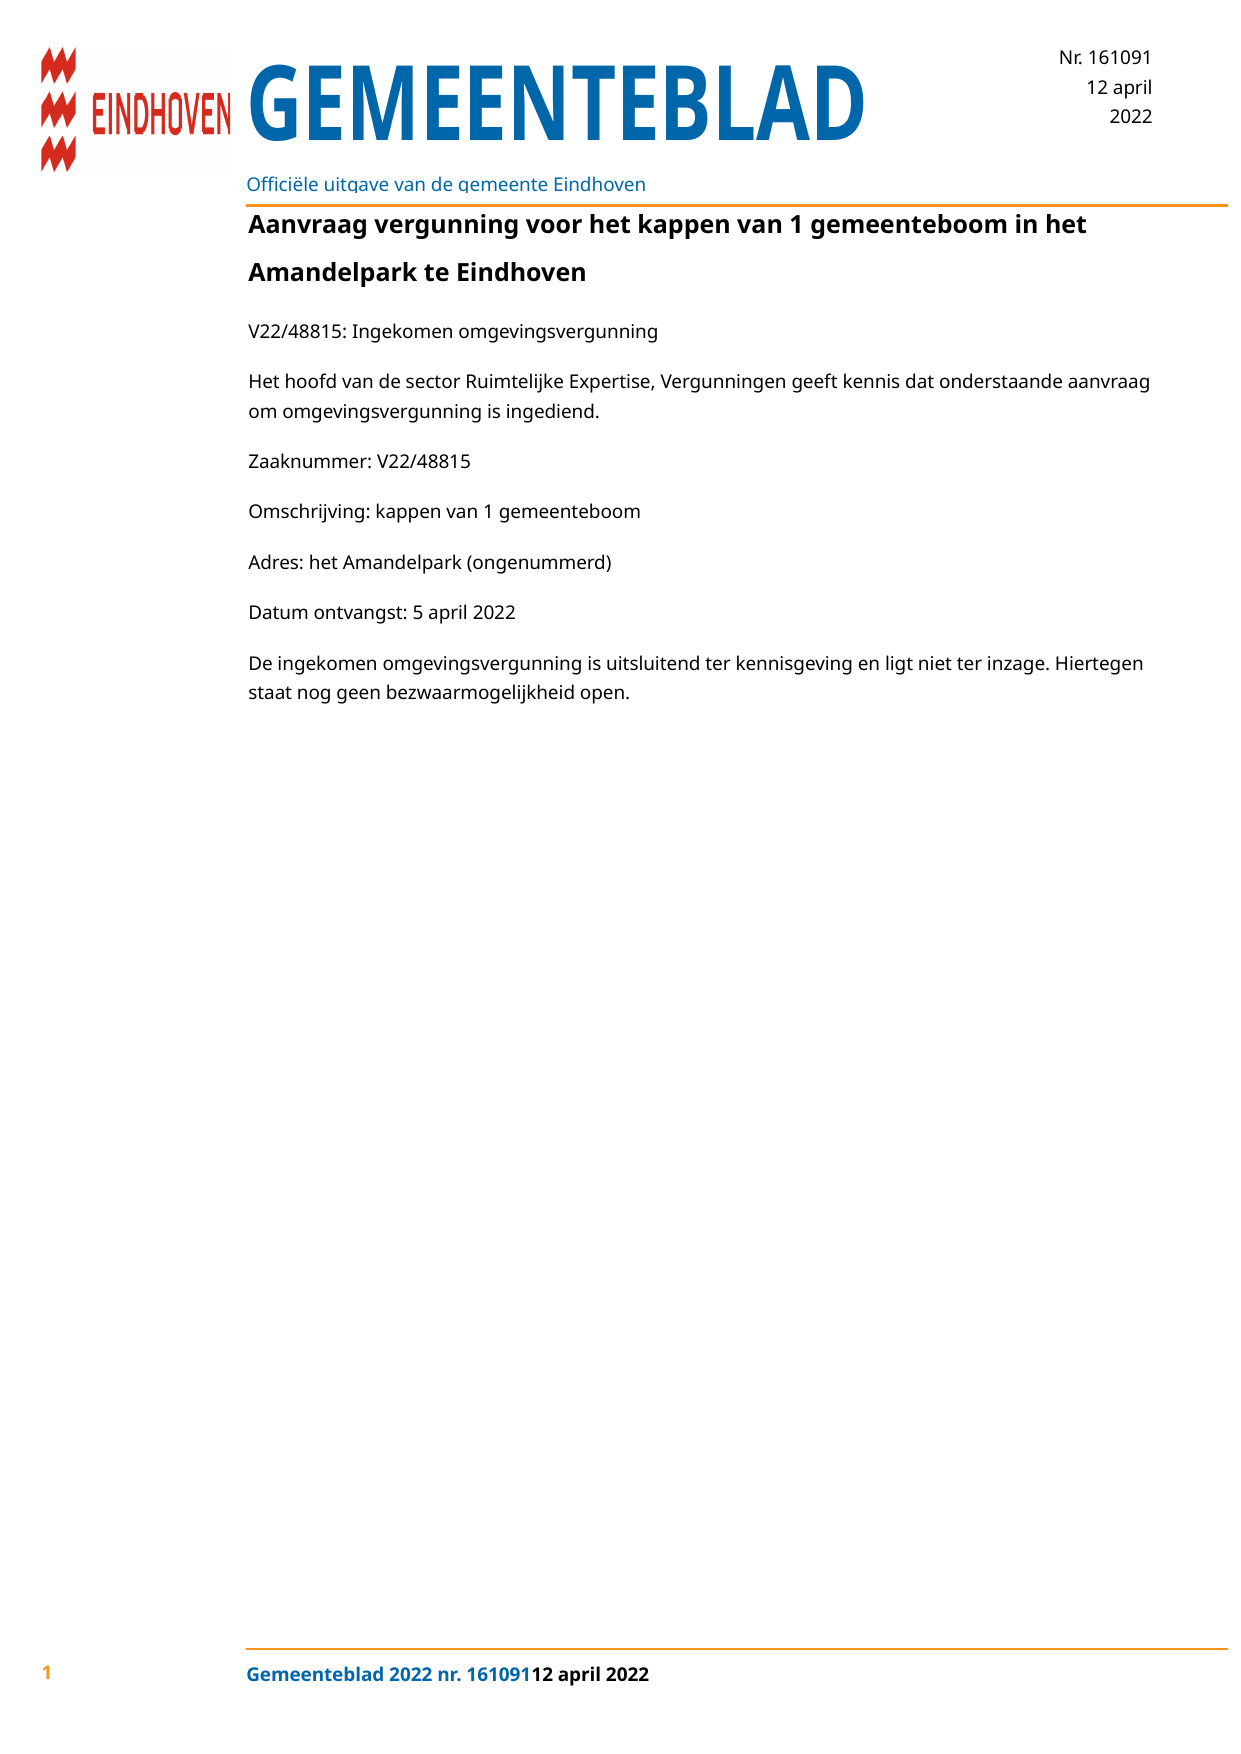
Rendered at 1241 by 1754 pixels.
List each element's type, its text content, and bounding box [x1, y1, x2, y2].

text Datum ontvangst: 5 april 2022 [248, 599, 1152, 625]
text Omschrijving: kappen van 1 gemeenteboom [248, 499, 1152, 524]
text Aanvraag vergunning voor het kappen van 1 gemeenteboom in het Amandelpark te Eindhoven [248, 207, 1152, 288]
text Het hoofd van de sector Ruimtelijke Expertise, Vergunningen geeft kennis dat onderstaande aanvraag om omgevingsvergunning is ingediend. [248, 368, 1152, 424]
text Adres: het Amandelpark (ongenummerd) [248, 549, 1152, 575]
text V22/48815: Ingekomen omgevingsvergunning [248, 318, 1152, 344]
text Zaaknummer: V22/48815 [248, 448, 1152, 474]
picture [41, 47, 231, 172]
text De ingekomen omgevingsvergunning is uitsluitend ter kennisgeving en ligt niet ter inzage. Hiertegen staat nog geen bezwaarmogelijkheid open. [248, 650, 1152, 705]
